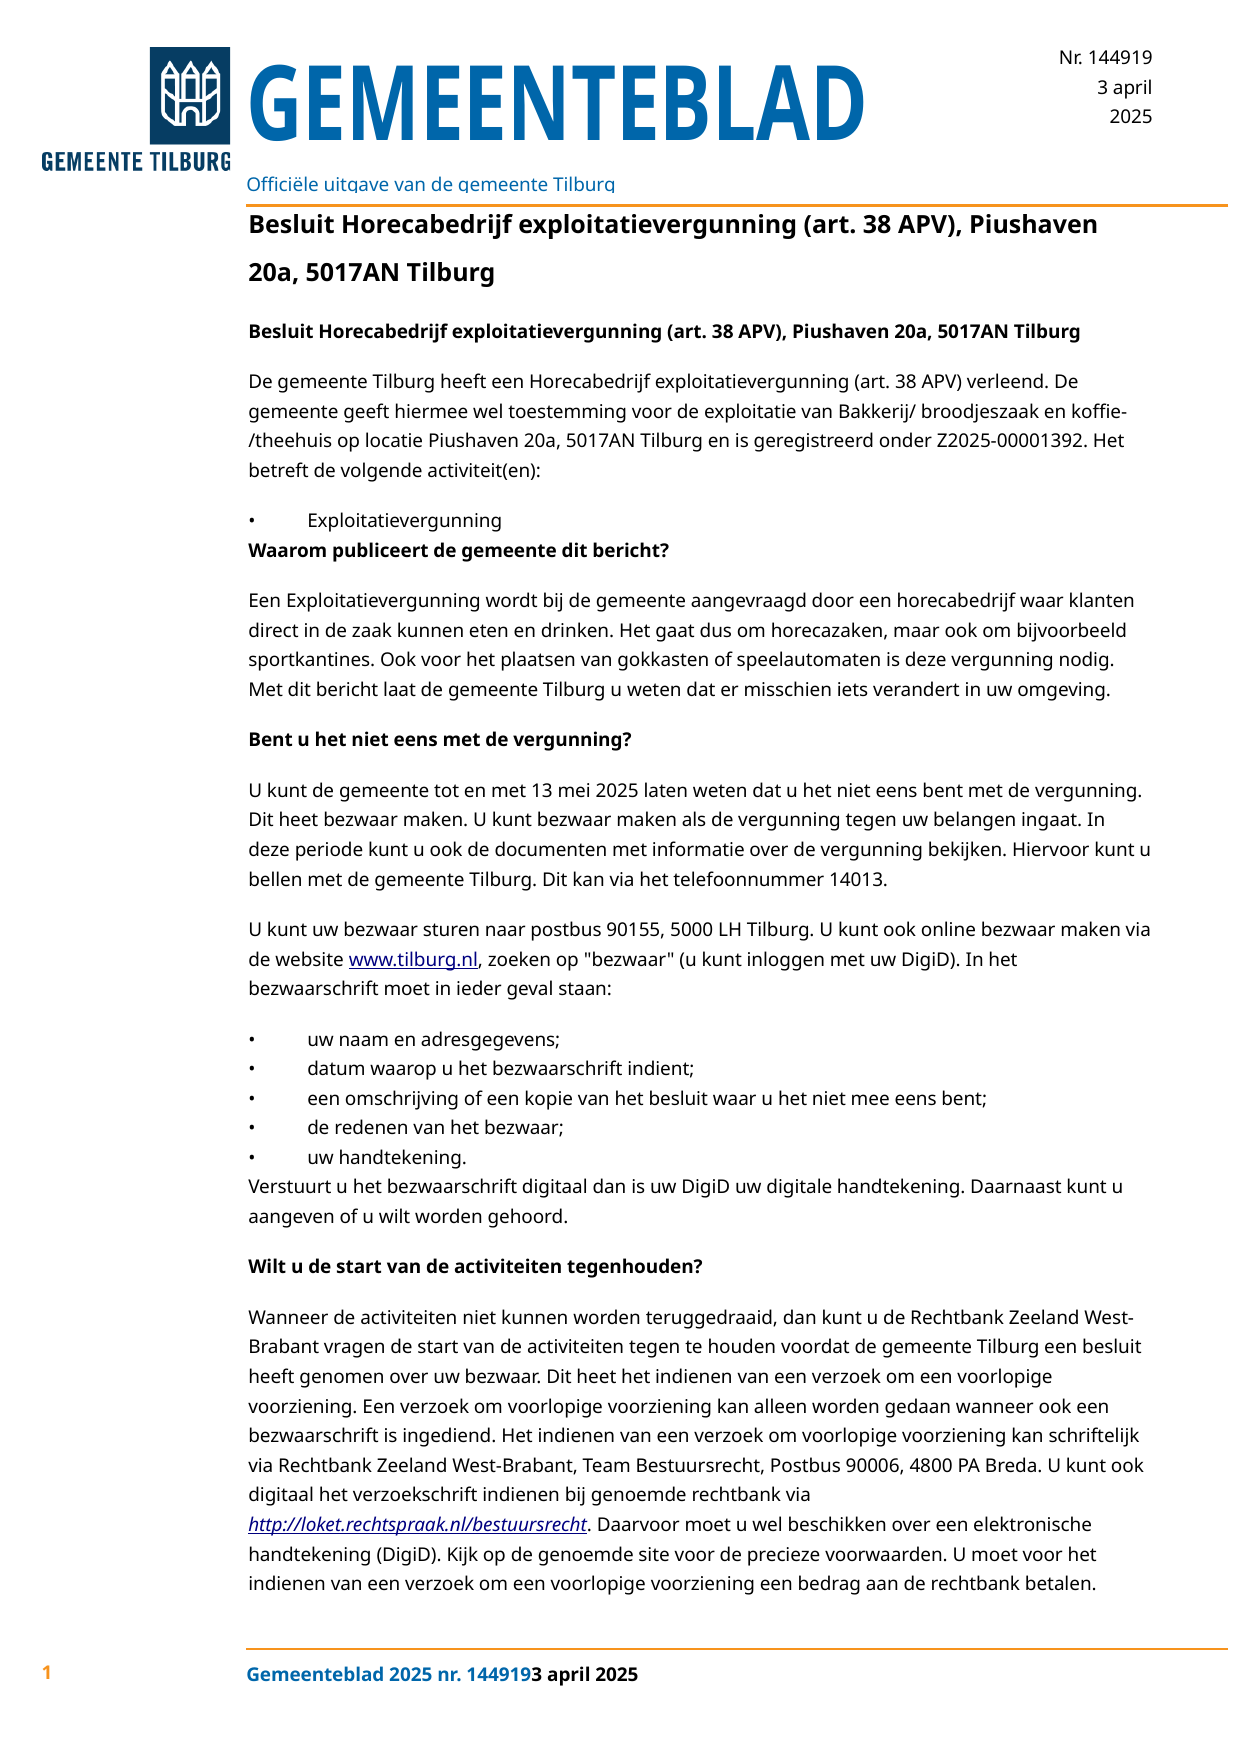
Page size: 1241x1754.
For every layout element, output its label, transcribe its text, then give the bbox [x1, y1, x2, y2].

list datum waarop u het bezwaarschrift indient; [248, 1055, 1152, 1081]
text U kunt uw bezwaar sturen naar postbus 90155, 5000 LH Tilburg. U kunt ook online bezwaar maken via de website www.tilburg.nl, zoeken op "bezwaar" (u kunt inloggen met uw DigiD). In het bezwaarschrift moet in ieder geval staan: [248, 916, 1152, 1001]
text Verstuurt u het bezwaarschrift digitaal dan is uw DigiD uw digitale handtekening. Daarnaast kunt u aangeven of u wilt worden gehoord. [248, 1174, 1152, 1229]
text Waarom publiceert de gemeente dit bericht? [248, 537, 1152, 563]
text Besluit Horecabedrijf exploitatievergunning (art. 38 APV), Piushaven 20a, 5017AN Tilburg [248, 207, 1152, 288]
list een omschrijving of een kopie van het besluit waar u het niet mee eens bent; [248, 1085, 1152, 1111]
text Bent u het niet eens met de vergunning? [248, 727, 1152, 752]
text Wanneer de activiteiten niet kunnen worden teruggedraaid, dan kunt u de Rechtbank Zeeland West-Brabant vragen de start van de activiteiten tegen te houden voordat de gemeente Tilburg een besluit heeft genomen over uw bezwaar. Dit heet het indienen van een verzoek om een voorlopige voorziening. Een verzoek om voorlopige voorziening kan alleen worden gedaan wanneer ook een bezwaarschrift is ingediend. Het indienen van een verzoek om voorlopige voorziening kan schriftelijk via Rechtbank Zeeland West-Brabant, Team Bestuursrecht, Postbus 90006, 4800 PA Breda. U kunt ook digitaal het verzoekschrift indienen bij genoemde rechtbank via http://loket.rechtspraak.nl/bestuursrecht. Daarvoor moet u wel beschikken over een elektronische handtekening (DigiD). Kijk op de genoemde site voor de precieze voorwaarden. U moet voor het indienen van een verzoek om een voorlopige voorziening een bedrag aan de rechtbank betalen. [248, 1304, 1152, 1596]
picture [41, 47, 231, 172]
text De gemeente Tilburg heeft een Horecabedrijf exploitatievergunning (art. 38 APV) verleend. De gemeente geeft hiermee wel toestemming voor de exploitatie van Bakkerij/ broodjeszaak en koffie- /theehuis op locatie Piushaven 20a, 5017AN Tilburg en is geregistreerd onder Z2025-00001392. Het betreft de volgende activiteit(en): [248, 368, 1152, 483]
text Een Exploitatievergunning wordt bij de gemeente aangevraagd door een horecabedrijf waar klanten direct in de zaak kunnen eten en drinken. Het gaat dus om horecazaken, maar ook om bijvoorbeeld sportkantines. Ook voor het plaatsen van gokkasten of speelautomaten is deze vergunning nodig. Met dit bericht laat de gemeente Tilburg u weten dat er misschien iets verandert in uw omgeving. [248, 587, 1152, 702]
text U kunt de gemeente tot en met 13 mei 2025 laten weten dat u het niet eens bent met de vergunning. Dit heet bezwaar maken. U kunt bezwaar maken als de vergunning tegen uw belangen ingaat. In deze periode kunt u ook de documenten met informatie over de vergunning bekijken. Hiervoor kunt u bellen met de gemeente Tilburg. Dit kan via het telefoonnummer 14013. [248, 777, 1152, 892]
list de redenen van het bezwaar; [248, 1114, 1152, 1140]
list uw handtekening. [248, 1144, 1152, 1170]
text Besluit Horecabedrijf exploitatievergunning (art. 38 APV), Piushaven 20a, 5017AN Tilburg [248, 318, 1152, 344]
list uw naam en adresgegevens; [248, 1026, 1152, 1052]
text Wilt u de start van de activiteiten tegenhouden? [248, 1254, 1152, 1279]
list Exploitatievergunning [248, 507, 1152, 533]
